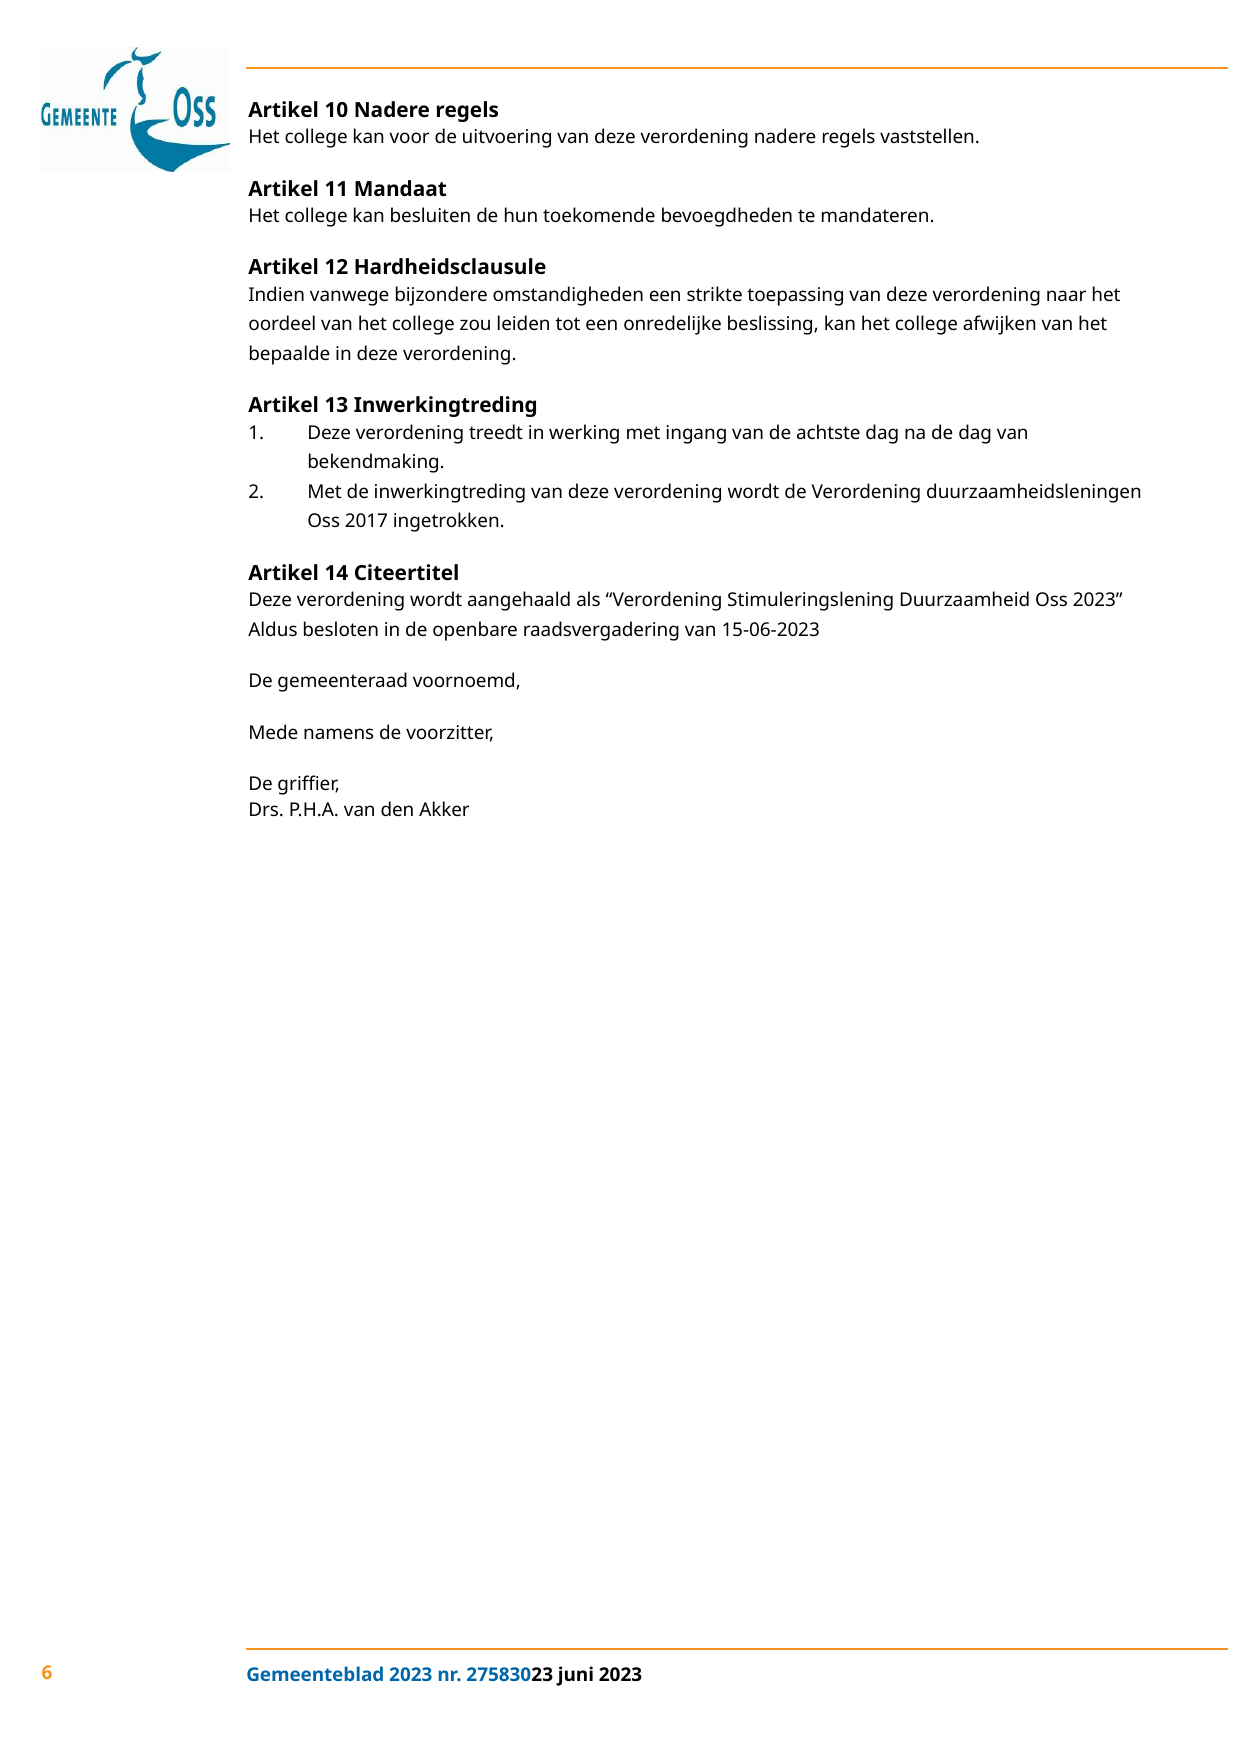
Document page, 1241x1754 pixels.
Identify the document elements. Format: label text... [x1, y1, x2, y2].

text De griffier, [248, 771, 1152, 796]
text Het college kan voor de uitvoering van deze verordening nadere regels vaststellen. [248, 123, 1152, 149]
text Het college kan besluiten de hun toekomende bevoegdheden te mandateren. [248, 202, 1152, 228]
picture [41, 47, 231, 172]
list Met de inwerkingtreding van deze verordening wordt de Verordening duurzaamheidsleningen Oss 2017 ingetrokken. [248, 478, 1152, 533]
text Artikel 10 Nadere regels [248, 95, 1152, 123]
list Deze verordening treedt in werking met ingang van de achtste dag na de dag van bekendmaking. [248, 419, 1152, 474]
text Artikel 14 Citeertitel [248, 558, 1152, 587]
text Artikel 12 Hardheidsclausule [248, 252, 1152, 281]
text Mede namens de voorzitter, [248, 719, 1152, 745]
text Artikel 11 Mandaat [248, 174, 1152, 202]
text Artikel 13 Inwerkingtreding [248, 391, 1152, 419]
text De gemeenteraad voornoemd, [248, 668, 1152, 693]
text Aldus besloten in de openbare raadsvergadering van 15-06-2023 [248, 616, 1152, 642]
text Indien vanwege bijzondere omstandigheden een strikte toepassing van deze verordening naar het oordeel van het college zou leiden tot een onredelijke beslissing, kan het college afwijken van het bepaalde in deze verordening. [248, 281, 1152, 366]
text Drs. P.H.A. van den Akker [248, 796, 1152, 822]
text Deze verordening wordt aangehaald als “Verordening Stimuleringslening Duurzaamheid Oss 2023” [248, 587, 1152, 612]
